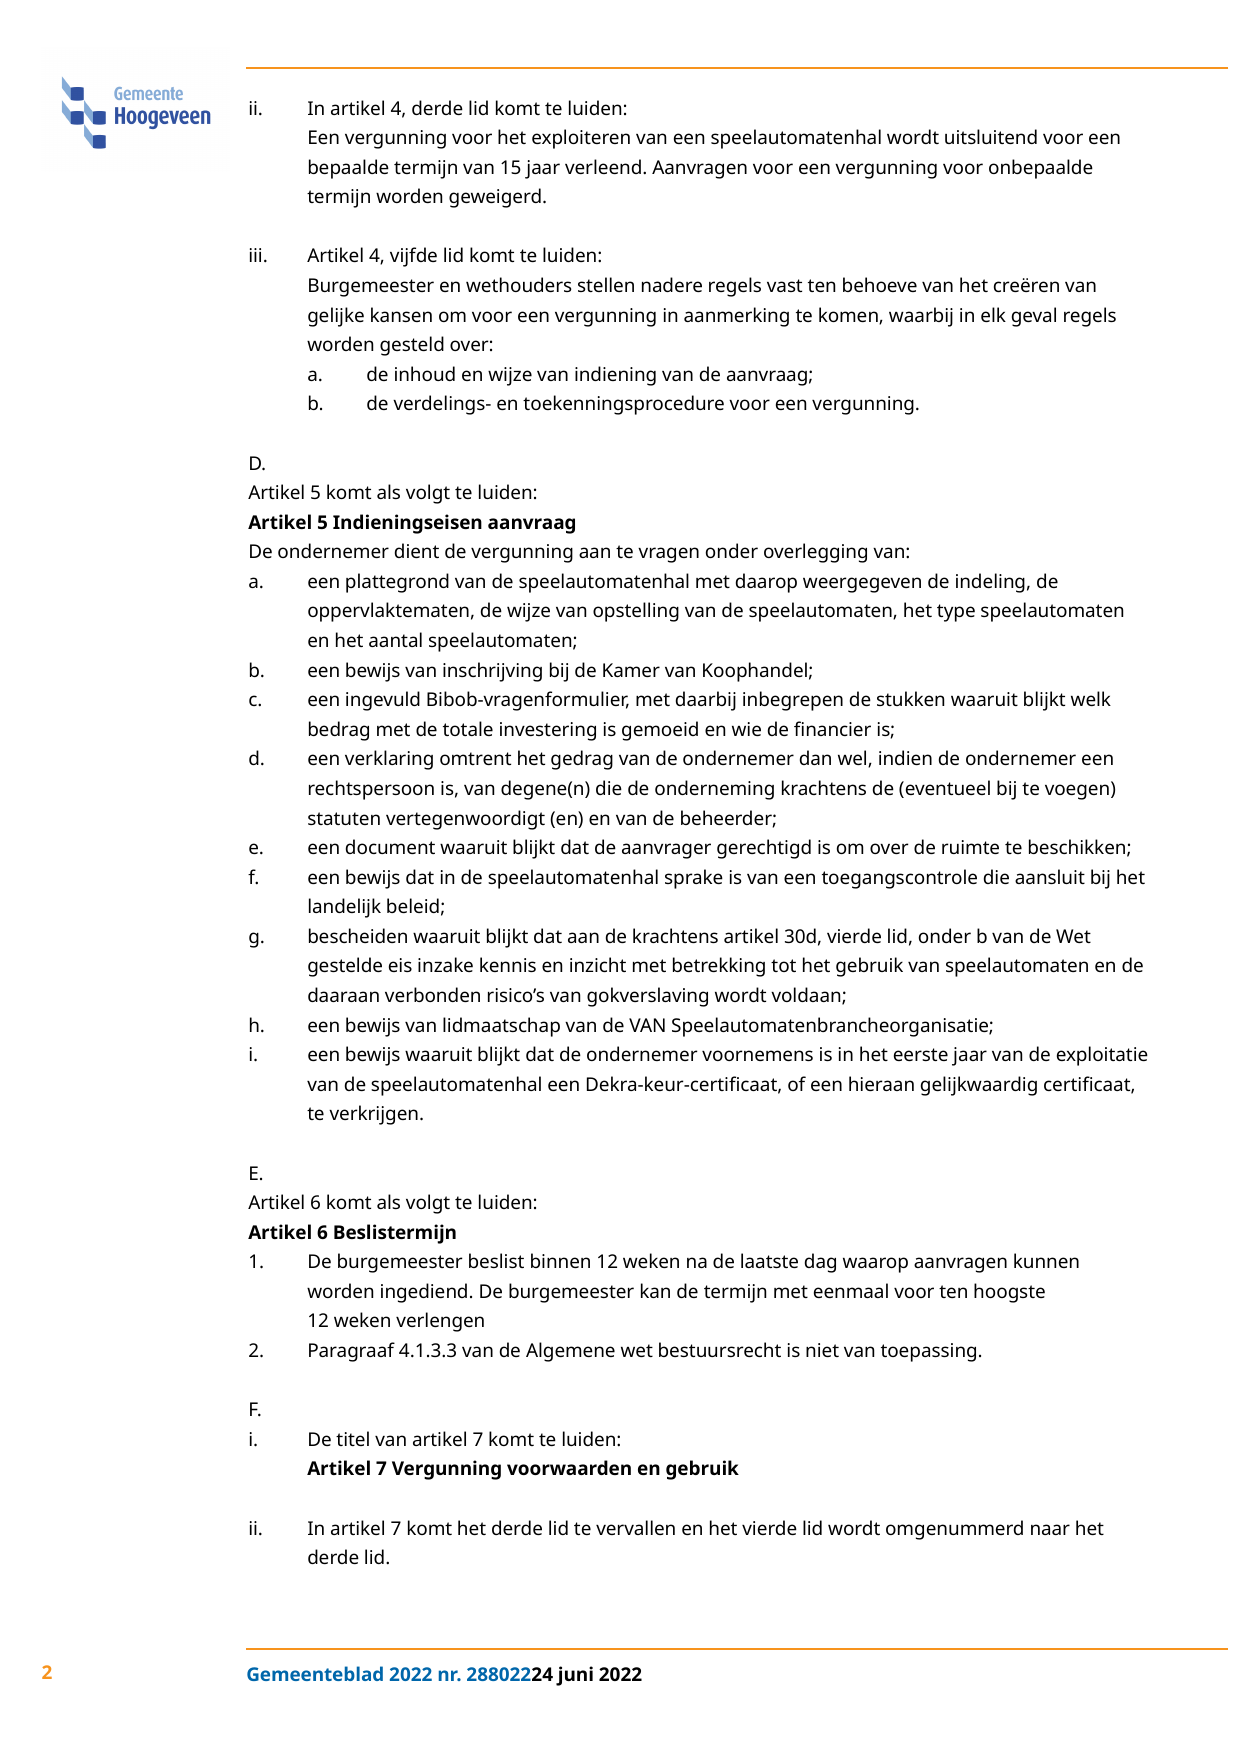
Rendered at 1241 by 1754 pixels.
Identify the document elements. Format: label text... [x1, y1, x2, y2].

list In artikel 7 komt het derde lid te vervallen en het vierde lid wordt omgenummerd naar het derde lid. [248, 1515, 1152, 1570]
list een bewijs dat in de speelautomatenhal sprake is van een toegangscontrole die aansluit bij het landelijk beleid; [248, 864, 1152, 919]
text D. [248, 450, 1152, 476]
list Artikel 7 Vergunning voorwaarden en gebruik [248, 1456, 1152, 1481]
list een document waaruit blijkt dat de aanvrager gerechtigd is om over de ruimte te beschikken; [248, 834, 1152, 860]
text Artikel 5 Indieningseisen aanvraag [248, 509, 1152, 535]
list een plattegrond van de speelautomatenhal met daarop weergegeven de indeling, de oppervlaktematen, de wijze van opstelling van de speelautomaten, het type speelautomaten en het aantal speelautomaten; [248, 568, 1152, 653]
list Burgemeester en wethouders stellen nadere regels vast ten behoeve van het creëren van gelijke kansen om voor een vergunning in aanmerking te komen, waarbij in elk geval regels worden gesteld over: [248, 272, 1152, 357]
list In artikel 4, derde lid komt te luiden: [248, 95, 1152, 121]
list een bewijs waaruit blijkt dat de ondernemer voornemens is in het eerste jaar van de exploitatie van de speelautomatenhal een Dekra-keur-certificaat, of een hieraan gelijkwaardig certificaat, te verkrijgen. [248, 1041, 1152, 1126]
text E. [248, 1160, 1152, 1186]
text F. [248, 1396, 1152, 1422]
text De ondernemer dient de vergunning aan te vragen onder overlegging van: [248, 538, 1152, 564]
list een bewijs van lidmaatschap van de VAN Speelautomatenbrancheorganisatie; [248, 1012, 1152, 1038]
list de inhoud en wijze van indiening van de aanvraag; [307, 361, 1152, 387]
list een ingevuld Bibob-vragenformulier, met daarbij inbegrepen de stukken waaruit blijkt welk bedrag met de totale investering is gemoeid en wie de financier is; [248, 686, 1152, 742]
text Artikel 6 komt als volgt te luiden: [248, 1189, 1152, 1215]
list Artikel 4, vijfde lid komt te luiden: [248, 243, 1152, 268]
list een bewijs van inschrijving bij de Kamer van Koophandel; [248, 657, 1152, 683]
list een verklaring omtrent het gedrag van de ondernemer dan wel, indien de ondernemer een rechtspersoon is, van degene(n) die de onderneming krachtens de (eventueel bij te voegen) statuten vertegenwoordigt (en) en van de beheerder; [248, 746, 1152, 831]
list de verdelings- en toekenningsprocedure voor een vergunning. [307, 391, 1152, 416]
text Artikel 6 Beslistermijn [248, 1219, 1152, 1245]
list Een vergunning voor het exploiteren van een speelautomatenhal wordt uitsluitend voor een bepaalde termijn van 15 jaar verleend. Aanvragen voor een vergunning voor onbepaalde termijn worden geweigerd. [248, 124, 1152, 209]
list Paragraaf 4.1.3.3 van de Algemene wet bestuursrecht is niet van toepassing. [248, 1337, 1152, 1363]
list De burgemeester beslist binnen 12 weken na de laatste dag waarop aanvragen kunnen worden ingediend. De burgemeester kan de termijn met eenmaal voor ten hoogste 12 weken verlengen [248, 1248, 1152, 1333]
text Artikel 5 komt als volgt te luiden: [248, 479, 1152, 505]
list De titel van artikel 7 komt te luiden: [248, 1426, 1152, 1452]
list bescheiden waaruit blijkt dat aan de krachtens artikel 30d, vierde lid, onder b van de Wet gestelde eis inzake kennis en inzicht met betrekking tot het gebruik van speelautomaten en de daaraan verbonden risico’s van gokverslaving wordt voldaan; [248, 923, 1152, 1008]
picture [41, 47, 231, 172]
